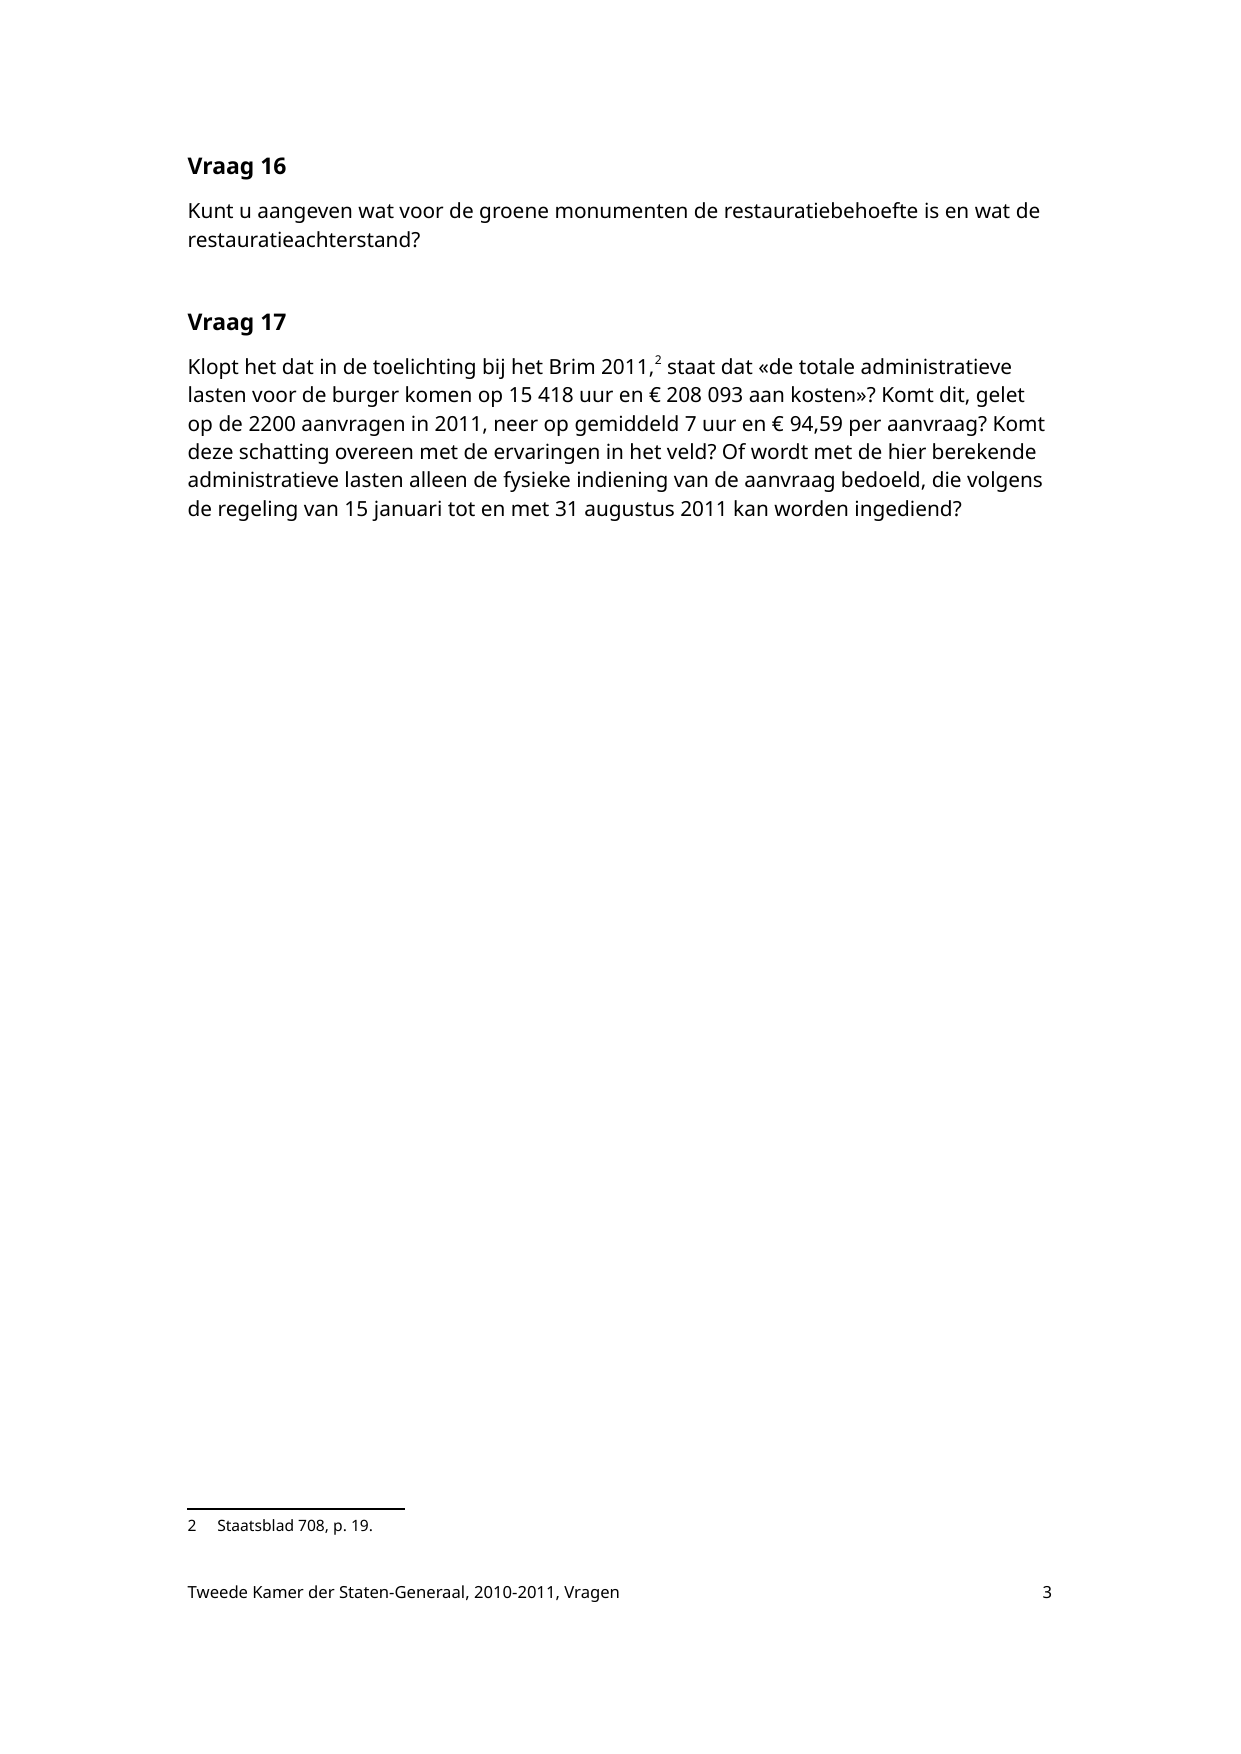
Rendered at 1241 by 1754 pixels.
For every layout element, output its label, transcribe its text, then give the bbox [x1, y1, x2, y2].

text Klopt het dat in de toelichting bij het Brim 2011, staat dat «de totale administratieve lasten voor de burger komen op 15 418 uur en € 208 093 aan kosten»? Komt dit, gelet op de 2200 aanvragen in 2011, neer op gemiddeld 7 uur en € 94,59 per aanvraag? Komt deze schatting overeen met de ervaringen in het veld? Of wordt met de hier berekende administratieve lasten alleen de fysieke indiening van de aanvraag bedoeld, die volgens de regeling van 15 januari tot en met 31 augustus 2011 kan worden ingediend? [187, 352, 1053, 522]
subtitle Vraag 16 [187, 150, 1053, 181]
text Kunt u aangeven wat voor de groene monumenten de restauratiebehoefte is en wat de restauratieachterstand? [187, 196, 1053, 253]
text Staatsblad 708, p. 19. [187, 1508, 1053, 1536]
subtitle Vraag 17 [187, 306, 1053, 337]
